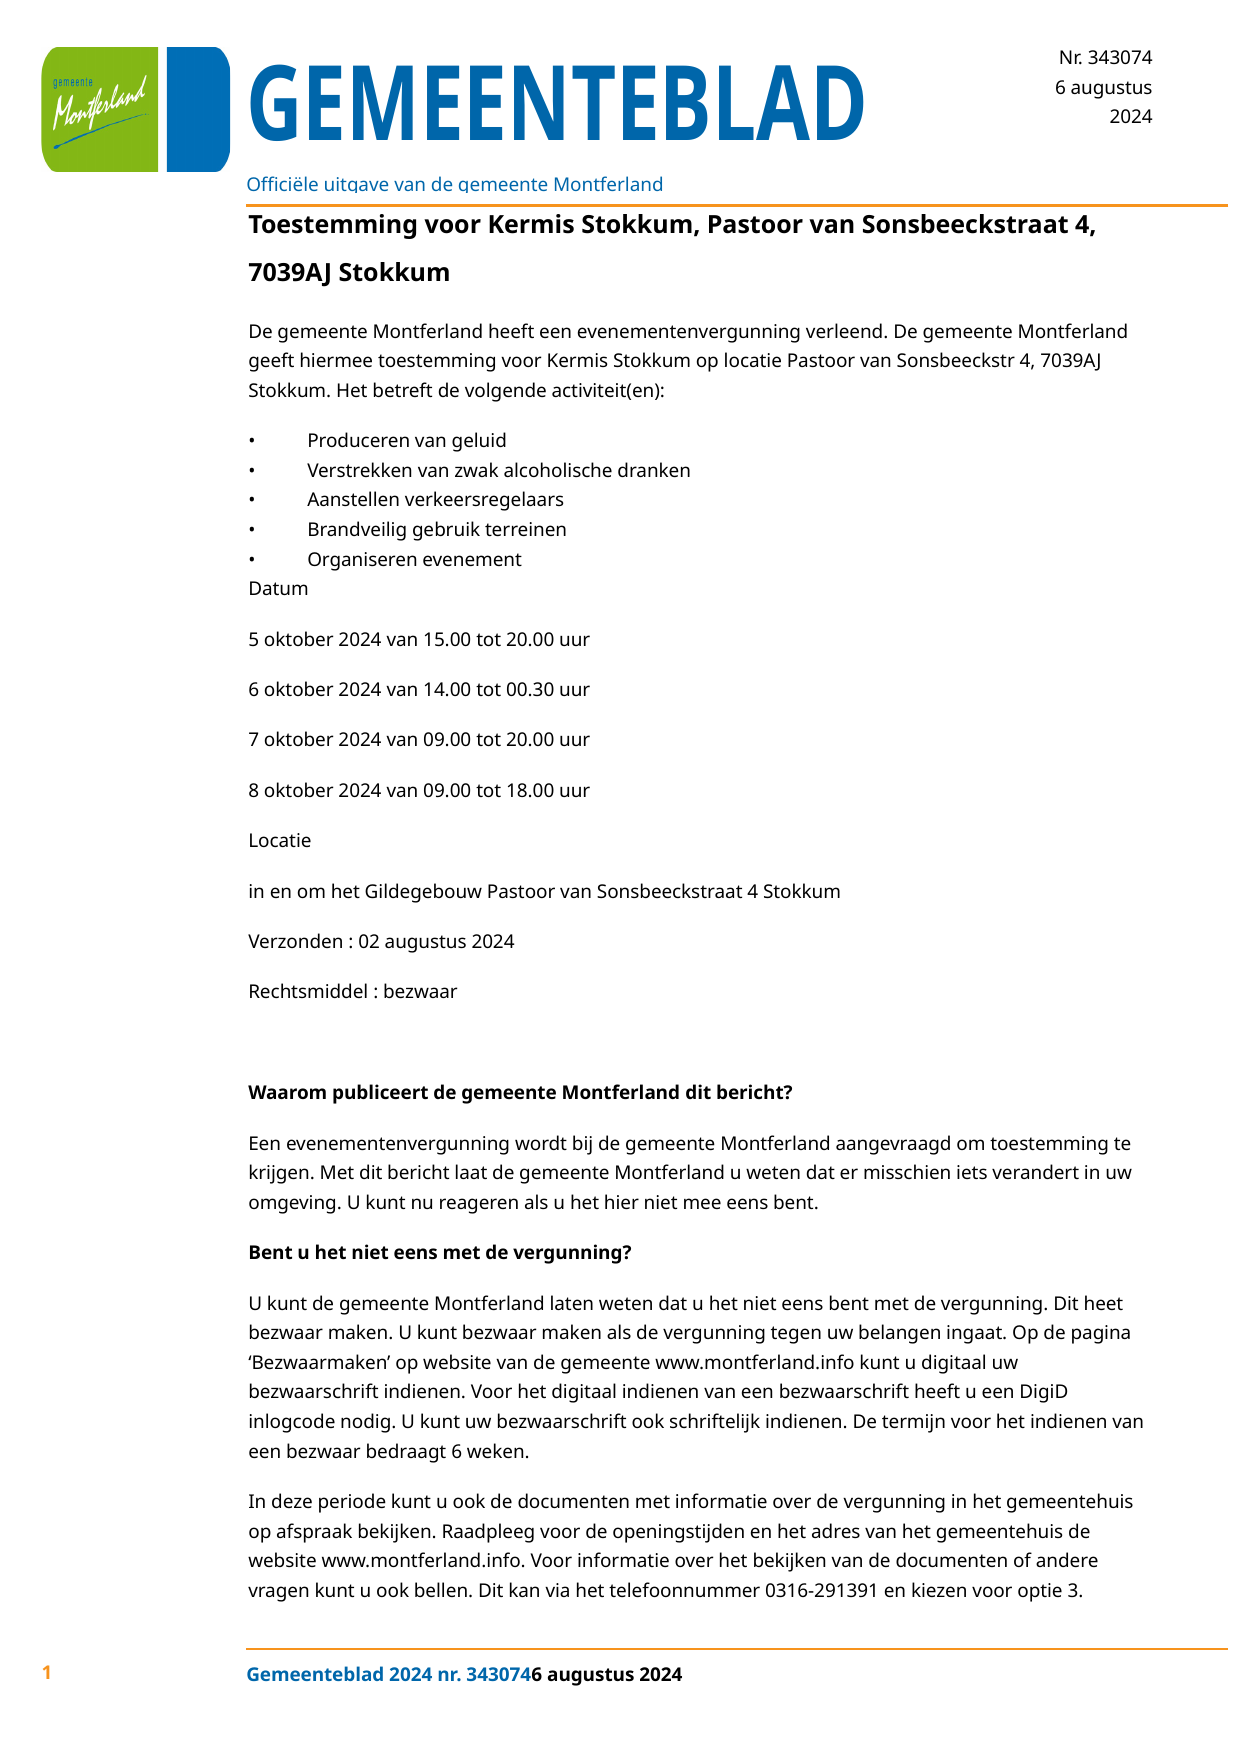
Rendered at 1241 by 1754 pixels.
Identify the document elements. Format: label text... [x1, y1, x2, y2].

text 7 oktober 2024 van 09.00 tot 20.00 uur [248, 727, 1152, 752]
list Brandveilig gebruik terreinen [248, 516, 1152, 542]
list Organiseren evenement [248, 546, 1152, 572]
text 5 oktober 2024 van 15.00 tot 20.00 uur [248, 626, 1152, 652]
list Aanstellen verkeersregelaars [248, 487, 1152, 512]
text Waarom publiceert de gemeente Montferland dit bericht? [248, 1079, 1152, 1105]
text 6 oktober 2024 van 14.00 tot 00.30 uur [248, 676, 1152, 702]
list Verstrekken van zwak alcoholische dranken [248, 457, 1152, 483]
text De gemeente Montferland heeft een evenementenvergunning verleend. De gemeente Montferland geeft hiermee toestemming voor Kermis Stokkum op locatie Pastoor van Sonsbeeckstr 4, 7039AJ Stokkum. Het betreft de volgende activiteit(en): [248, 318, 1152, 403]
picture [41, 47, 231, 172]
text Rechtsmiddel : bezwaar [248, 979, 1152, 1004]
text in en om het Gildegebouw Pastoor van Sonsbeeckstraat 4 Stokkum [248, 878, 1152, 904]
text Toestemming voor Kermis Stokkum, Pastoor van Sonsbeeckstraat 4, 7039AJ Stokkum [248, 207, 1152, 288]
text Datum [248, 575, 1152, 601]
text Een evenementenvergunning wordt bij de gemeente Montferland aangevraagd om toestemming te krijgen. Met dit bericht laat de gemeente Montferland u weten dat er misschien iets verandert in uw omgeving. U kunt nu reageren als u het hier niet mee eens bent. [248, 1130, 1152, 1215]
text 8 oktober 2024 van 09.00 tot 18.00 uur [248, 777, 1152, 803]
text Verzonden : 02 augustus 2024 [248, 928, 1152, 954]
list Produceren van geluid [248, 427, 1152, 453]
text Locatie [248, 827, 1152, 853]
text Bent u het niet eens met de vergunning? [248, 1239, 1152, 1265]
text U kunt de gemeente Montferland laten weten dat u het niet eens bent met de vergunning. Dit heet bezwaar maken. U kunt bezwaar maken als de vergunning tegen uw belangen ingaat. Op de pagina ‘Bezwaarmaken’ op website van de gemeente www.montferland.info kunt u digitaal uw bezwaarschrift indienen. Voor het digitaal indienen van een bezwaarschrift heeft u een DigiD inlogcode nodig. U kunt uw bezwaarschrift ook schriftelijk indienen. De termijn voor het indienen van een bezwaar bedraagt 6 weken. [248, 1290, 1152, 1464]
text In deze periode kunt u ook de documenten met informatie over de vergunning in het gemeentehuis op afspraak bekijken. Raadpleeg voor de openingstijden en het adres van het gemeentehuis de website www.montferland.info. Voor informatie over het bekijken van de documenten of andere vragen kunt u ook bellen. Dit kan via het telefoonnummer 0316-291391 en kiezen voor optie 3. [248, 1488, 1152, 1603]
